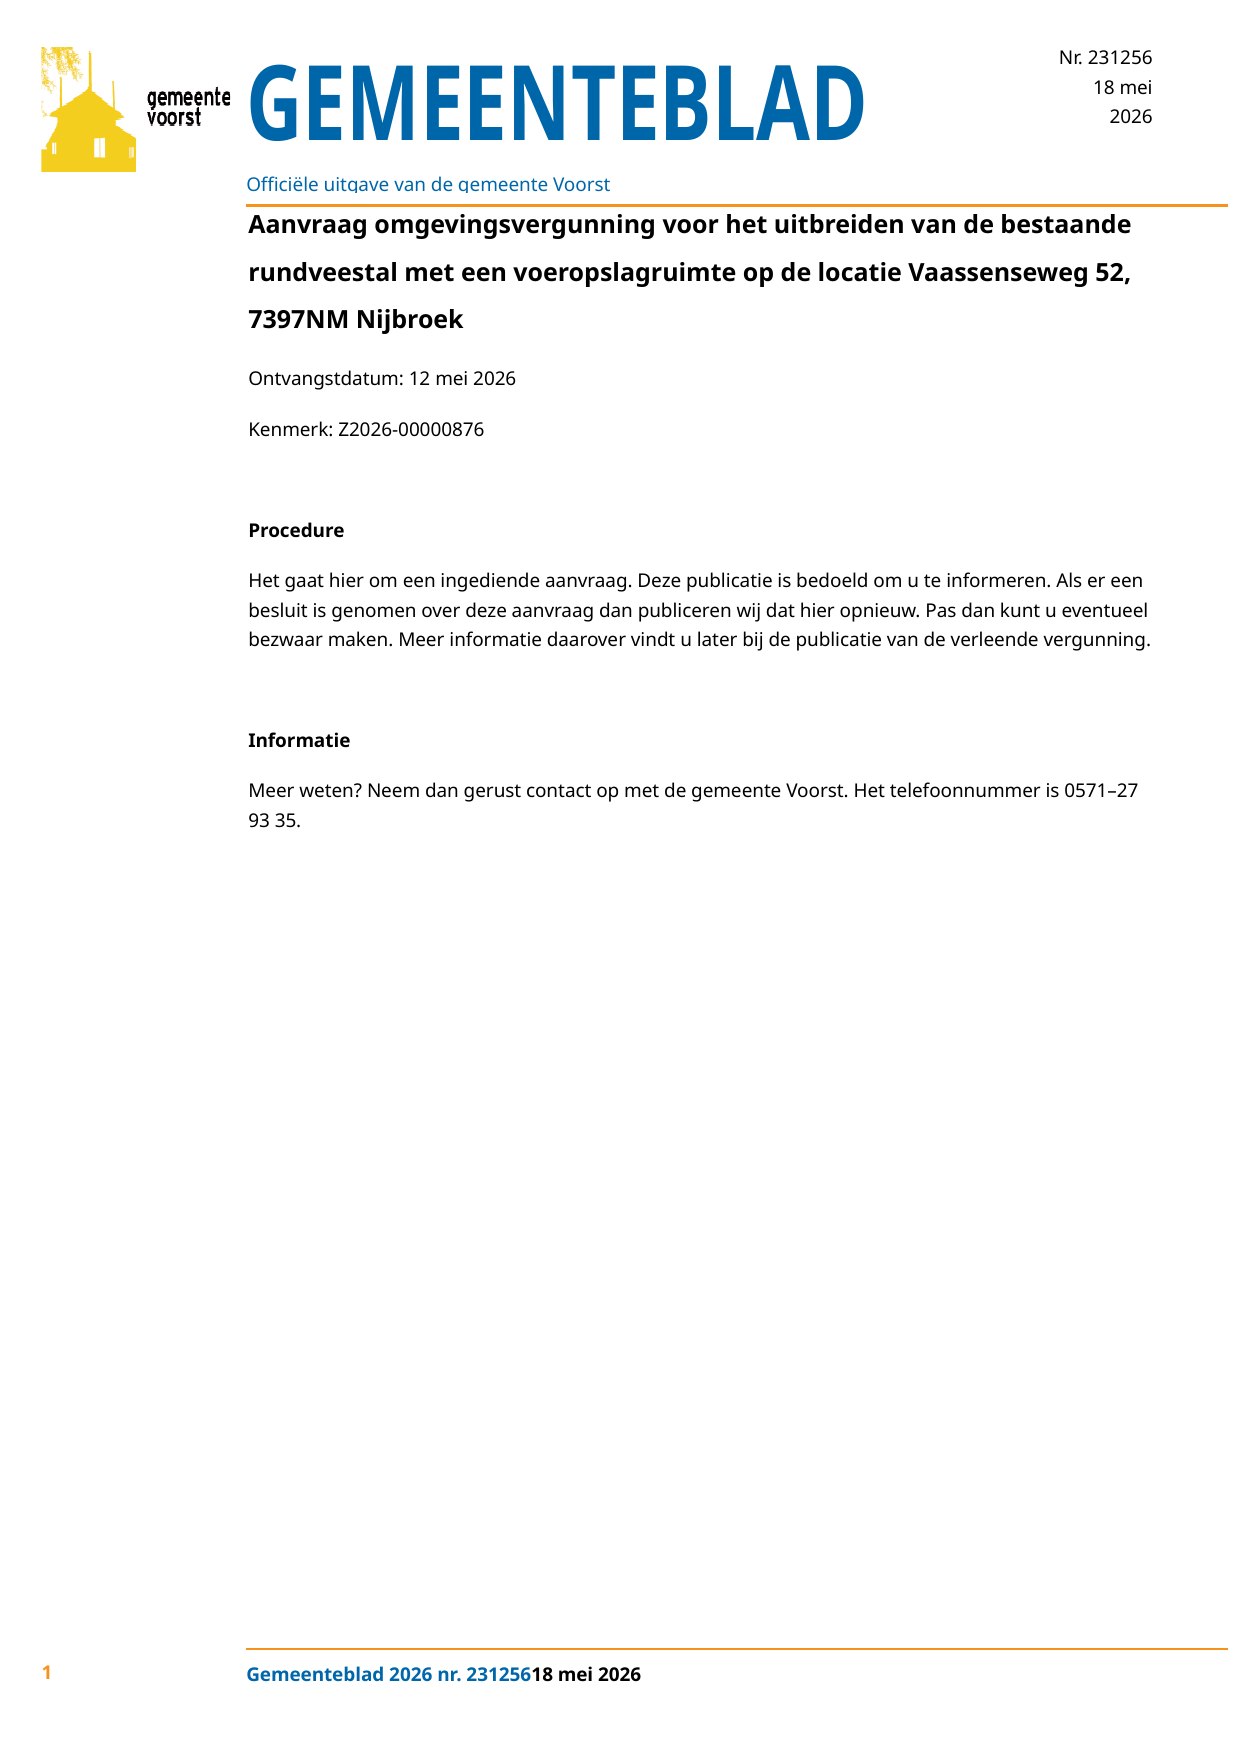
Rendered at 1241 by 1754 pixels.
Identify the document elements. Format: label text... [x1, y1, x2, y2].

text Informatie [248, 727, 1152, 753]
text Ontvangstdatum: 12 mei 2026 [248, 366, 1152, 391]
text Kenmerk: Z2026-00000876 [248, 416, 1152, 442]
text Aanvraag omgevingsvergunning voor het uitbreiden van de bestaande rundveestal met een voeropslagruimte op de locatie Vaassenseweg 52, 7397NM Nijbroek [248, 207, 1152, 336]
text Het gaat hier om een ingediende aanvraag. Deze publicatie is bedoeld om u te informeren. Als er een besluit is genomen over deze aanvraag dan publiceren wij dat hier opnieuw. Pas dan kunt u eventueel bezwaar maken. Meer informatie daarover vindt u later bij de publicatie van de verleende vergunning. [248, 567, 1152, 652]
text Meer weten? Neem dan gerust contact op met de gemeente Voorst. Het telefoonnummer is 0571–27 93 35. [248, 778, 1152, 833]
picture [41, 47, 231, 172]
text Procedure [248, 517, 1152, 542]
